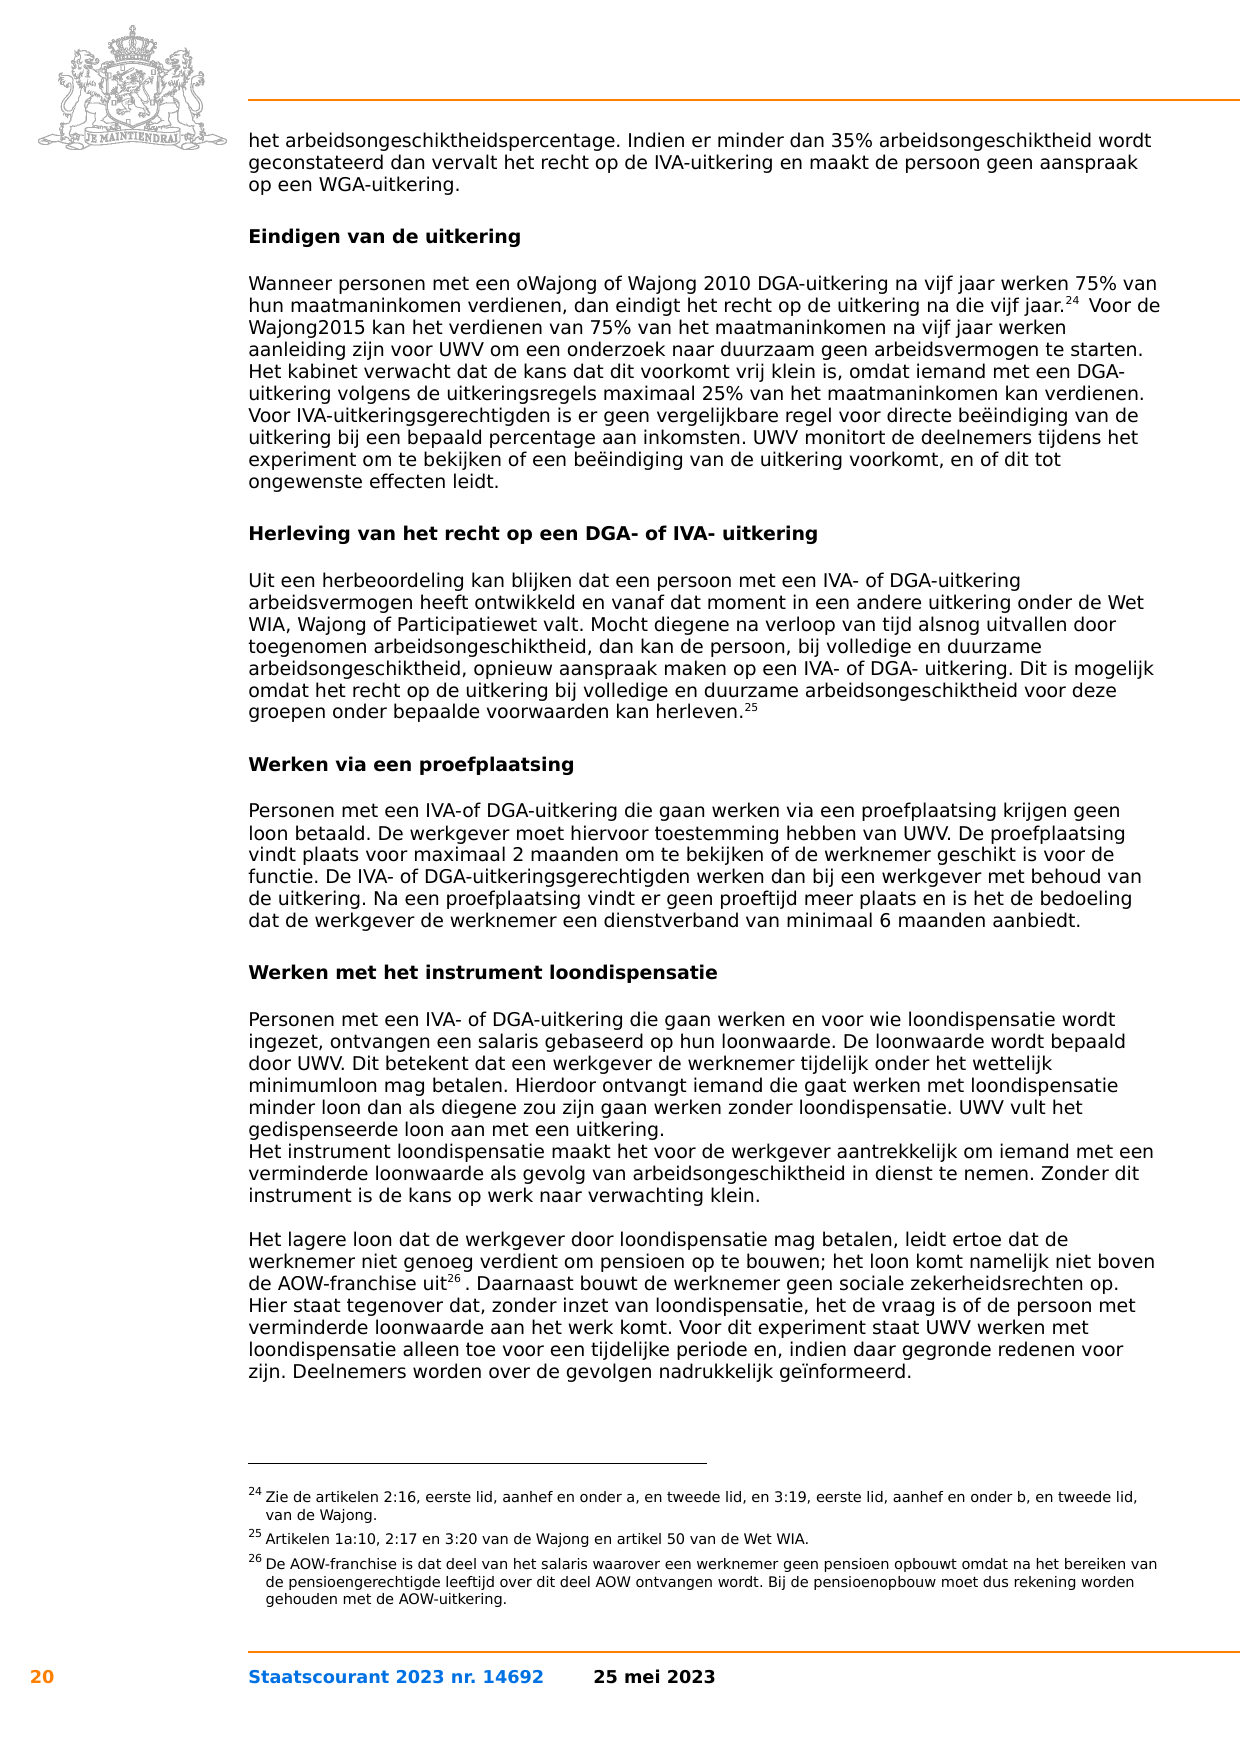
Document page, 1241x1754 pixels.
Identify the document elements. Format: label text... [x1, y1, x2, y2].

text Artikelen 1a:10, 2:17 en 3:20 van de Wajong en artikel 50 van de Wet WIA. [248, 1527, 1163, 1549]
text De AOW-franchise is dat deel van het salaris waarover een werknemer geen pensioen opbouwt omdat na het bereiken van de pensioengerechtigde leeftijd over dit deel AOW ontvangen wordt. Bij de pensioenopbouw moet dus rekening worden gehouden met de AOW-uitkering. [248, 1552, 1163, 1608]
subtitle Eindigen van de uitkering [248, 226, 1163, 248]
text het arbeidsongeschiktheidspercentage. Indien er minder dan 35% arbeidsongeschiktheid wordt geconstateerd dan vervalt het recht op de IVA-uitkering en maakt de persoon geen aanspraak op een WGA-uitkering. [248, 130, 1163, 196]
text Uit een herbeoordeling kan blijken dat een persoon met een IVA- of DGA-uitkering arbeidsvermogen heeft ontwikkeld en vanaf dat moment in een andere uitkering onder de Wet WIA, Wajong of Participatiewet valt. Mocht diegene na verloop van tijd alsnog uitvallen door toegenomen arbeidsongeschiktheid, dan kan de persoon, bij volledige en duurzame arbeidsongeschiktheid, opnieuw aanspraak maken op een IVA- of DGA- uitkering. Dit is mogelijk omdat het recht op de uitkering bij volledige en duurzame arbeidsongeschiktheid voor deze groepen onder bepaalde voorwaarden kan herleven. [248, 569, 1163, 723]
picture [38, 25, 227, 150]
text Zie de artikelen 2:16, eerste lid, aanhef en onder a, en tweede lid, en 3:19, eerste lid, aanhef en onder b, en tweede lid, van de Wajong. [248, 1485, 1163, 1524]
text Het lagere loon dat de werkgever door loondispensatie mag betalen, leidt ertoe dat de werknemer niet genoeg verdient om pensioen op te bouwen; het loon komt namelijk niet boven de AOW-franchise uit. Daarnaast bouwt de werknemer geen sociale zekerheidsrechten op. Hier staat tegenover dat, zonder inzet van loondispensatie, het de vraag is of de persoon met verminderde loonwaarde aan het werk komt. Voor dit experiment staat UWV werken met loondispensatie alleen toe voor een tijdelijke periode en, indien daar gegronde redenen voor zijn. Deelnemers worden over de gevolgen nadrukkelijk geïnformeerd. [248, 1229, 1163, 1383]
text Personen met een IVA-of DGA-uitkering die gaan werken via een proefplaatsing krijgen geen loon betaald. De werkgever moet hiervoor toestemming hebben van UWV. De proefplaatsing vindt plaats voor maximaal 2 maanden om te bekijken of de werknemer geschikt is voor de functie. De IVA- of DGA-uitkeringsgerechtigden werken dan bij een werkgever met behoud van de uitkering. Na een proefplaatsing vindt er geen proeftijd meer plaats en is het de bedoeling dat de werkgever de werknemer een dienstverband van minimaal 6 maanden aanbiedt. [248, 800, 1163, 932]
subtitle Werken met het instrument loondispensatie [248, 962, 1163, 984]
text Het instrument loondispensatie maakt het voor de werkgever aantrekkelijk om iemand met een verminderde loonwaarde als gevolg van arbeidsongeschiktheid in dienst te nemen. Zonder dit instrument is de kans op werk naar verwachting klein. [248, 1141, 1163, 1207]
text Personen met een IVA- of DGA-uitkering die gaan werken en voor wie loondispensatie wordt ingezet, ontvangen een salaris gebaseerd op hun loonwaarde. De loonwaarde wordt bepaald door UWV. Dit betekent dat een werkgever de werknemer tijdelijk onder het wettelijk minimumloon mag betalen. Hierdoor ontvangt iemand die gaat werken met loondispensatie minder loon dan als diegene zou zijn gaan werken zonder loondispensatie. UWV vult het gedispenseerde loon aan met een uitkering. [248, 1009, 1163, 1141]
text Wanneer personen met een oWajong of Wajong 2010 DGA-uitkering na vijf jaar werken 75% van hun maatmaninkomen verdienen, dan eindigt het recht op de uitkering na die vijf jaar. Voor de Wajong2015 kan het verdienen van 75% van het maatmaninkomen na vijf jaar werken aanleiding zijn voor UWV om een onderzoek naar duurzaam geen arbeidsvermogen te starten. Het kabinet verwacht dat de kans dat dit voorkomt vrij klein is, omdat iemand met een DGA-uitkering volgens de uitkeringsregels maximaal 25% van het maatmaninkomen kan verdienen. Voor IVA-uitkeringsgerechtigden is er geen vergelijkbare regel voor directe beëindiging van de uitkering bij een bepaald percentage aan inkomsten. UWV monitort de deelnemers tijdens het experiment om te bekijken of een beëindiging van de uitkering voorkomt, en of dit tot ongewenste effecten leidt. [248, 273, 1163, 493]
subtitle Herleving van het recht op een DGA- of IVA- uitkering [248, 523, 1163, 544]
subtitle Werken via een proefplaatsing [248, 753, 1163, 775]
